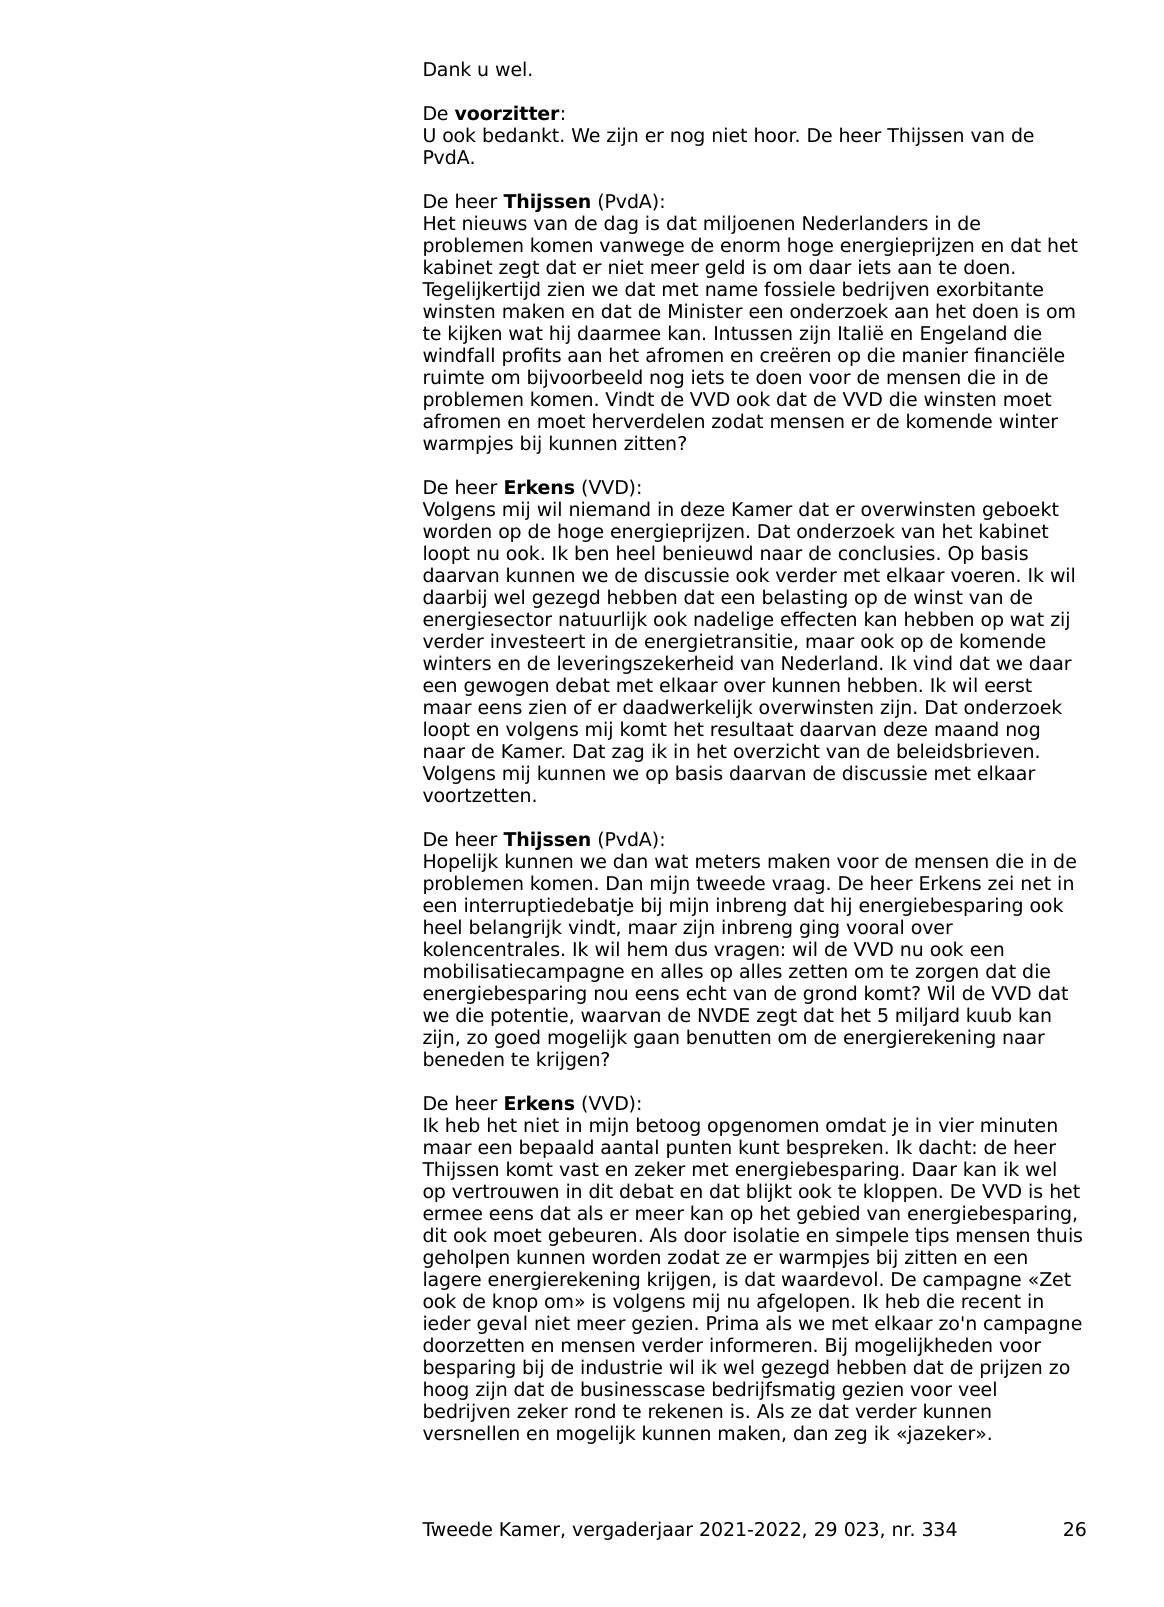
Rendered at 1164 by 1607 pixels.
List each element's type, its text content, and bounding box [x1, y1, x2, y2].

text Dank u wel. [422, 59, 1087, 81]
text De heer Erkens (VVD): [422, 477, 1087, 499]
text Het nieuws van de dag is dat miljoenen Nederlanders in de problemen komen vanwege de enorm hoge energieprijzen en dat het kabinet zegt dat er niet meer geld is om daar iets aan te doen. Tegelijkertijd zien we dat met name fossiele bedrijven exorbitante winsten maken en dat de Minister een onderzoek aan het doen is om te kijken wat hij daarmee kan. Intussen zijn Italië en Engeland die windfall profits aan het afromen en creëren op die manier financiële ruimte om bijvoorbeeld nog iets te doen voor de mensen die in de problemen komen. Vindt de VVD ook dat de VVD die winsten moet afromen en moet herverdelen zodat mensen er de komende winter warmpjes bij kunnen zitten? [422, 213, 1087, 455]
text De heer Thijssen (PvdA): [422, 829, 1087, 851]
text Ik heb het niet in mijn betoog opgenomen omdat je in vier minuten maar een bepaald aantal punten kunt bespreken. Ik dacht: de heer Thijssen komt vast en zeker met energiebesparing. Daar kan ik wel op vertrouwen in dit debat en dat blijkt ook te kloppen. De VVD is het ermee eens dat als er meer kan op het gebied van energiebesparing, dit ook moet gebeuren. Als door isolatie en simpele tips mensen thuis geholpen kunnen worden zodat ze er warmpjes bij zitten en een lagere energierekening krijgen, is dat waardevol. De campagne «Zet ook de knop om» is volgens mij nu afgelopen. Ik heb die recent in ieder geval niet meer gezien. Prima als we met elkaar zo'n campagne doorzetten en mensen verder informeren. Bij mogelijkheden voor besparing bij de industrie wil ik wel gezegd hebben dat de prijzen zo hoog zijn dat de businesscase bedrijfsmatig gezien voor veel bedrijven zeker rond te rekenen is. Als ze dat verder kunnen versnellen en mogelijk kunnen maken, dan zeg ik «jazeker». [422, 1115, 1087, 1445]
text Volgens mij wil niemand in deze Kamer dat er overwinsten geboekt worden op de hoge energieprijzen. Dat onderzoek van het kabinet loopt nu ook. Ik ben heel benieuwd naar de conclusies. Op basis daarvan kunnen we de discussie ook verder met elkaar voeren. Ik wil daarbij wel gezegd hebben dat een belasting op de winst van de energiesector natuurlijk ook nadelige effecten kan hebben op wat zij verder investeert in de energietransitie, maar ook op de komende winters en de leveringszekerheid van Nederland. Ik vind dat we daar een gewogen debat met elkaar over kunnen hebben. Ik wil eerst maar eens zien of er daadwerkelijk overwinsten zijn. Dat onderzoek loopt en volgens mij komt het resultaat daarvan deze maand nog naar de Kamer. Dat zag ik in het overzicht van de beleidsbrieven. Volgens mij kunnen we op basis daarvan de discussie met elkaar voortzetten. [422, 499, 1087, 807]
text Hopelijk kunnen we dan wat meters maken voor de mensen die in de problemen komen. Dan mijn tweede vraag. De heer Erkens zei net in een interruptiedebatje bij mijn inbreng dat hij energiebesparing ook heel belangrijk vindt, maar zijn inbreng ging vooral over kolencentrales. Ik wil hem dus vragen: wil de VVD nu ook een mobilisatiecampagne en alles op alles zetten om te zorgen dat die energiebesparing nou eens echt van de grond komt? Wil de VVD dat we die potentie, waarvan de NVDE zegt dat het 5 miljard kuub kan zijn, zo goed mogelijk gaan benutten om de energierekening naar beneden te krijgen? [422, 851, 1087, 1071]
text De heer Erkens (VVD): [422, 1093, 1087, 1115]
text De voorzitter: [422, 103, 1087, 125]
text U ook bedankt. We zijn er nog niet hoor. De heer Thijssen van de PvdA. [422, 125, 1087, 169]
text De heer Thijssen (PvdA): [422, 191, 1087, 213]
